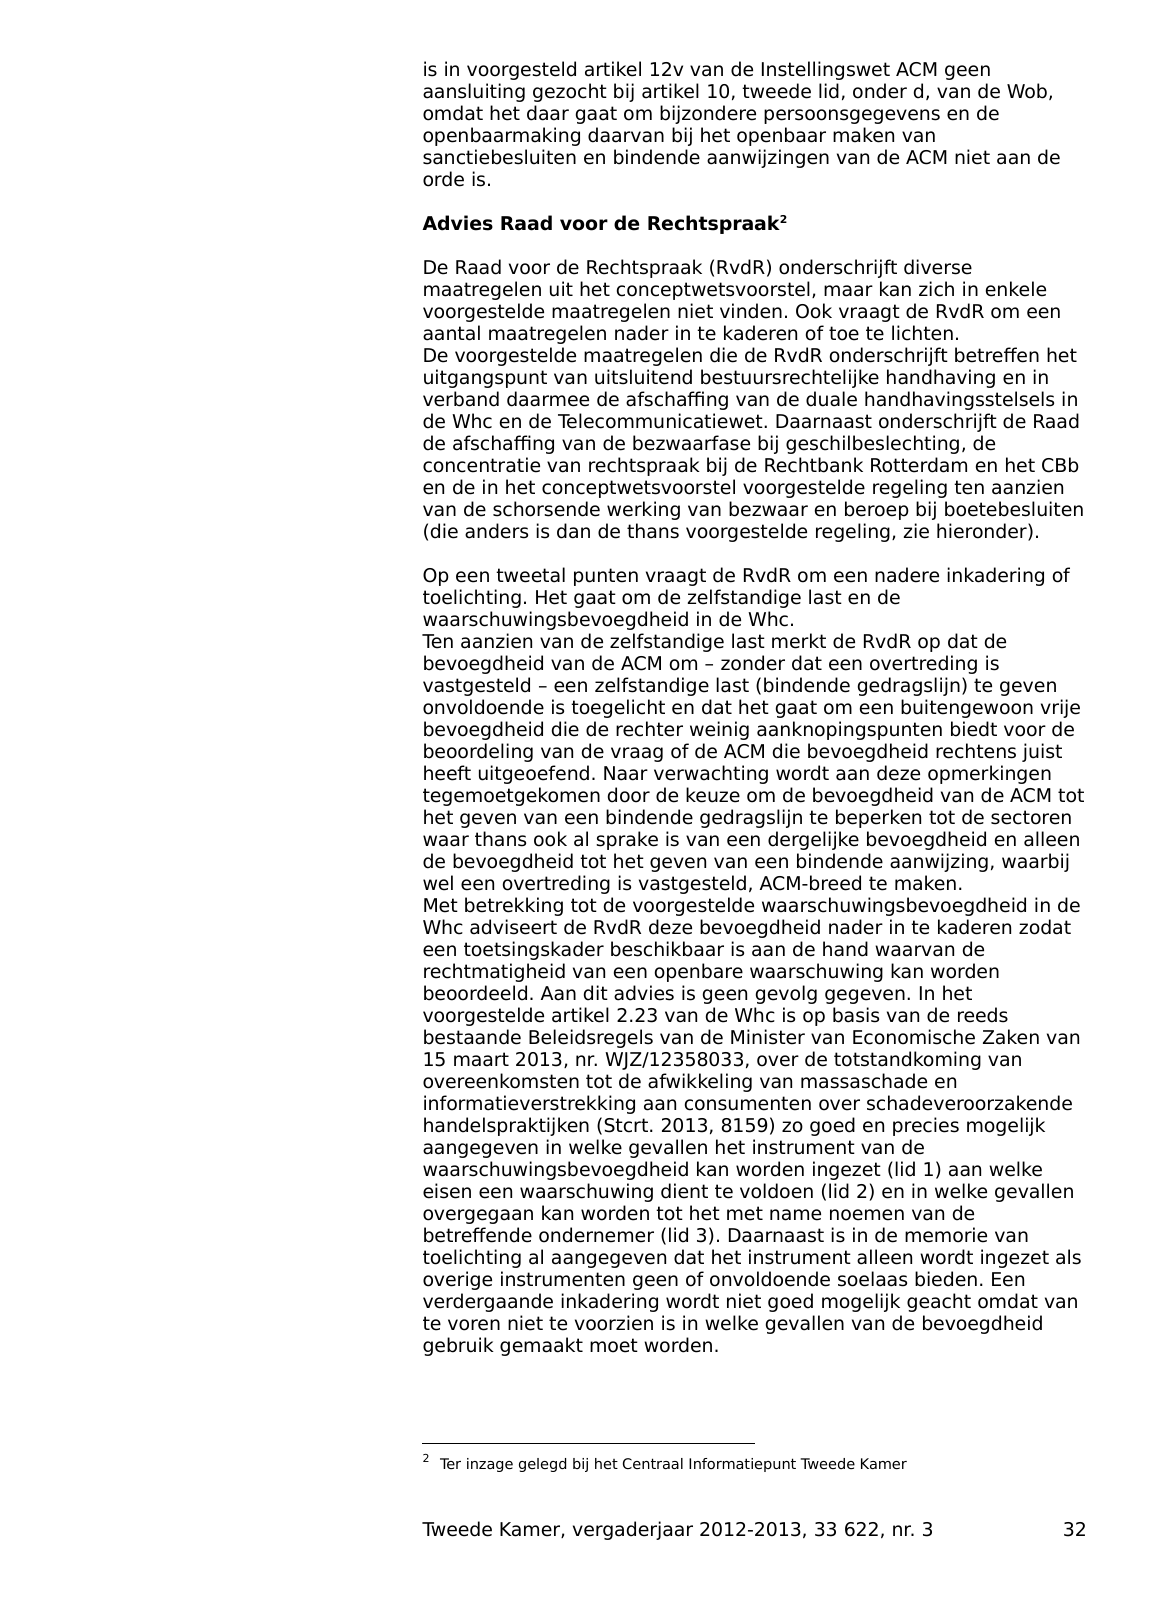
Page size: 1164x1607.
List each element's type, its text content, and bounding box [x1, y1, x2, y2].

text De Raad voor de Rechtspraak (RvdR) onderschrijft diverse maatregelen uit het conceptwetsvoorstel, maar kan zich in enkele voorgestelde maatregelen niet vinden. Ook vraagt de RvdR om een aantal maatregelen nader in te kaderen of toe te lichten. [422, 257, 1087, 345]
text Ten aanzien van de zelfstandige last merkt de RvdR op dat de bevoegdheid van de ACM om – zonder dat een overtreding is vastgesteld – een zelfstandige last (bindende gedragslijn) te geven onvoldoende is toegelicht en dat het gaat om een buitengewoon vrije bevoegdheid die de rechter weinig aanknopingspunten biedt voor de beoordeling van de vraag of de ACM die bevoegdheid rechtens juist heeft uitgeoefend. Naar verwachting wordt aan deze opmerkingen tegemoetgekomen door de keuze om de bevoegdheid van de ACM tot het geven van een bindende gedragslijn te beperken tot de sectoren waar thans ook al sprake is van een dergelijke bevoegdheid en alleen de bevoegdheid tot het geven van een bindende aanwijzing, waarbij wel een overtreding is vastgesteld, ACM-breed te maken. [422, 631, 1087, 895]
text is in voorgesteld artikel 12v van de Instellingswet ACM geen aansluiting gezocht bij artikel 10, tweede lid, onder d, van de Wob, omdat het daar gaat om bijzondere persoonsgegevens en de openbaarmaking daarvan bij het openbaar maken van sanctiebesluiten en bindende aanwijzingen van de ACM niet aan de orde is. [422, 59, 1087, 191]
text Ter inzage gelegd bij het Centraal Informatiepunt Tweede Kamer [422, 1452, 1087, 1474]
text De voorgestelde maatregelen die de RvdR onderschrijft betreffen het uitgangspunt van uitsluitend bestuursrechtelijke handhaving en in verband daarmee de afschaffing van de duale handhavingsstelsels in de Whc en de Telecommunicatiewet. Daarnaast onderschrijft de Raad de afschaffing van de bezwaarfase bij geschilbeslechting, de concentratie van rechtspraak bij de Rechtbank Rotterdam en het CBb en de in het conceptwetsvoorstel voorgestelde regeling ten aanzien van de schorsende werking van bezwaar en beroep bij boetebesluiten (die anders is dan de thans voorgestelde regeling, zie hieronder). [422, 345, 1087, 543]
text Met betrekking tot de voorgestelde waarschuwingsbevoegdheid in de Whc adviseert de RvdR deze bevoegdheid nader in te kaderen zodat een toetsingskader beschikbaar is aan de hand waarvan de rechtmatigheid van een openbare waarschuwing kan worden beoordeeld. Aan dit advies is geen gevolg gegeven. In het voorgestelde artikel 2.23 van de Whc is op basis van de reeds bestaande Beleidsregels van de Minister van Economische Zaken van 15 maart 2013, nr. WJZ/12358033, over de totstandkoming van overeenkomsten tot de afwikkeling van massaschade en informatieverstrekking aan consumenten over schadeveroorzakende handelspraktijken (Stcrt. 2013, 8159) zo goed en precies mogelijk aangegeven in welke gevallen het instrument van de waarschuwingsbevoegdheid kan worden ingezet (lid 1) aan welke eisen een waarschuwing dient te voldoen (lid 2) en in welke gevallen overgegaan kan worden tot het met name noemen van de betreffende ondernemer (lid 3). Daarnaast is in de memorie van toelichting al aangegeven dat het instrument alleen wordt ingezet als overige instrumenten geen of onvoldoende soelaas bieden. Een verdergaande inkadering wordt niet goed mogelijk geacht omdat van te voren niet te voorzien is in welke gevallen van de bevoegdheid gebruik gemaakt moet worden. [422, 895, 1087, 1356]
subtitle Advies Raad voor de Rechtspraak [422, 213, 1087, 235]
text Op een tweetal punten vraagt de RvdR om een nadere inkadering of toelichting. Het gaat om de zelfstandige last en de waarschuwingsbevoegdheid in de Whc. [422, 565, 1087, 631]
